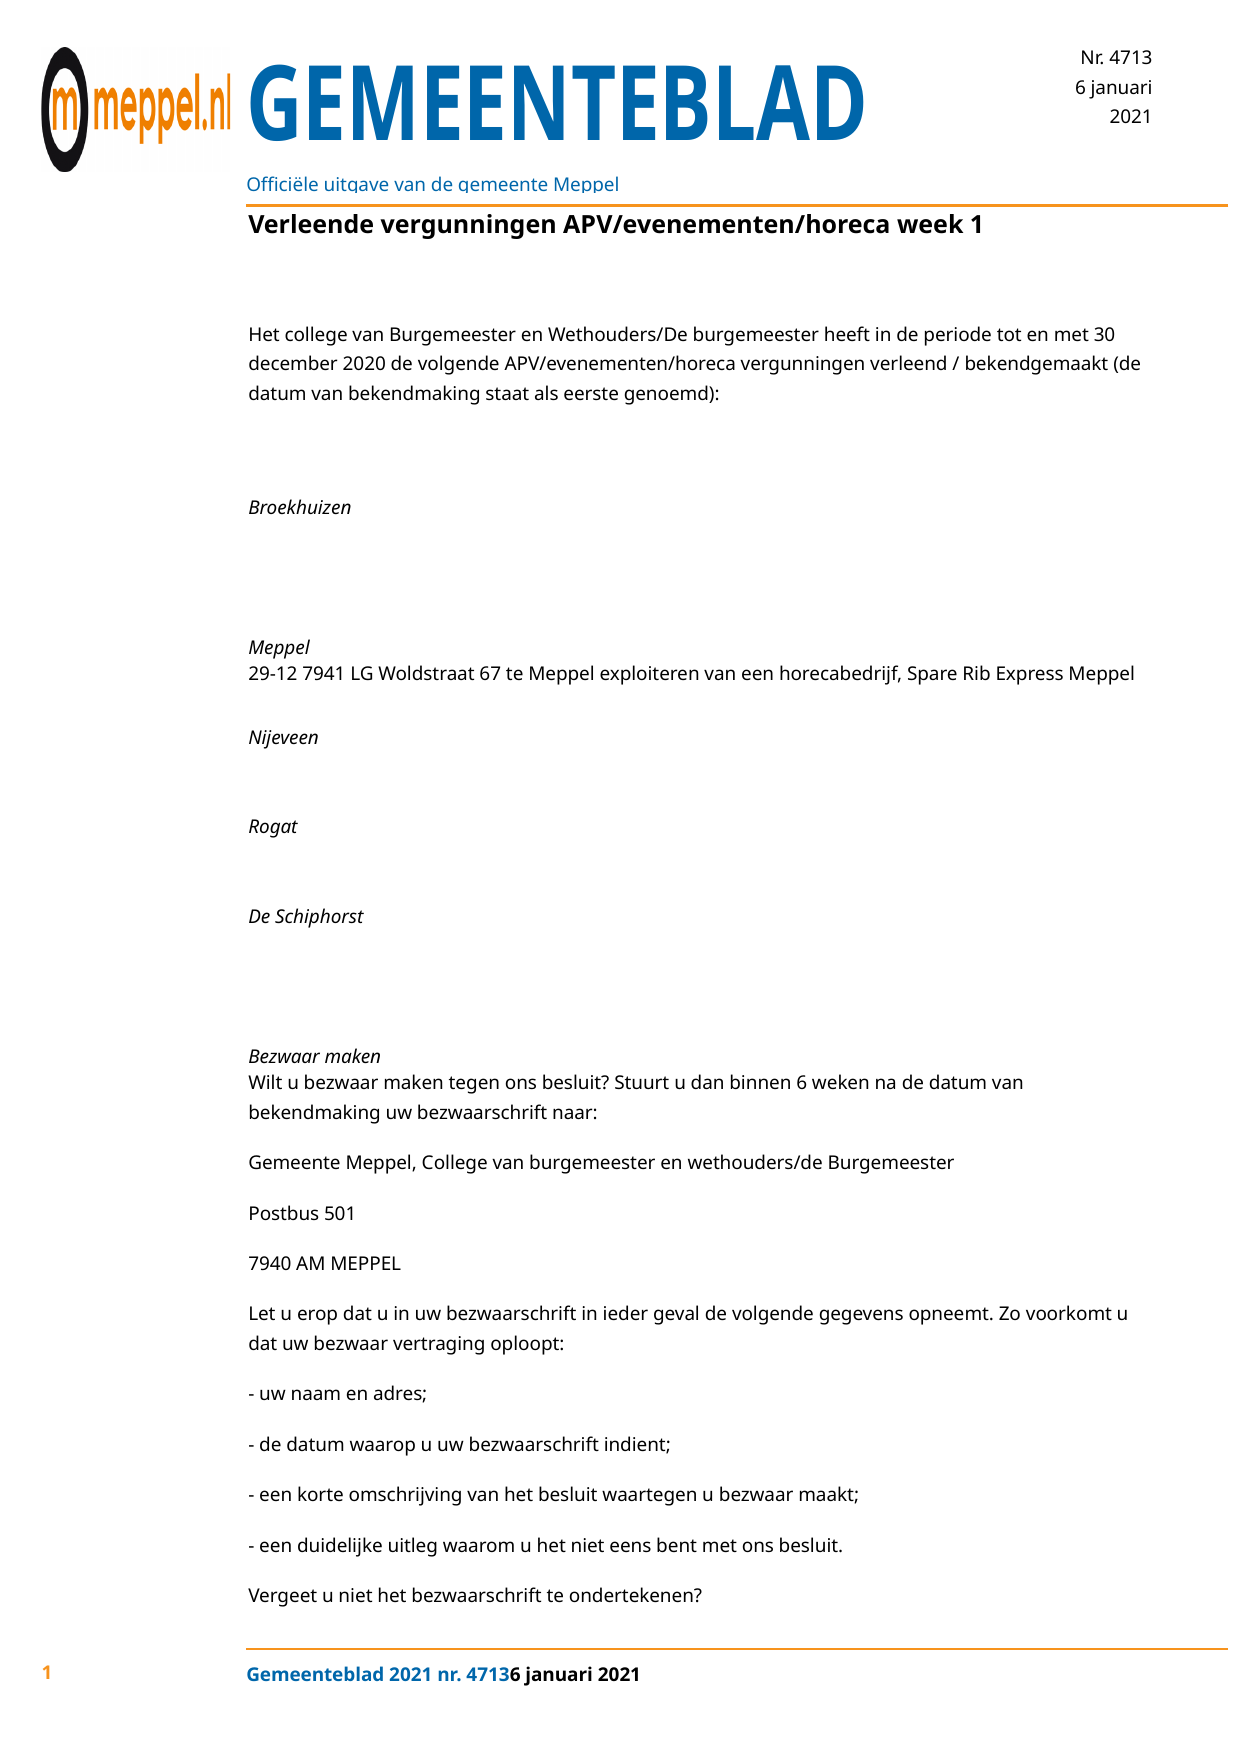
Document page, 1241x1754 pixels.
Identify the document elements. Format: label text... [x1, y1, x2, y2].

text Let u erop dat u in uw bezwaarschrift in ieder geval de volgende gegevens opneemt. Zo voorkomt u dat uw bezwaar vertraging oploopt: [248, 1301, 1152, 1356]
text - een korte omschrijving van het besluit waartegen u bezwaar maakt; [248, 1481, 1152, 1507]
text 29-12 7941 LG Woldstraat 67 te Meppel exploiteren van een horecabedrijf, Spare Rib Express Meppel [248, 660, 1152, 686]
text - een duidelijke uitleg waarom u het niet eens bent met ons besluit. [248, 1532, 1152, 1557]
picture [41, 47, 231, 172]
text De Schiphorst [248, 903, 1152, 929]
text Rogat [248, 814, 1152, 839]
text Verleende vergunningen APV/evenementen/horeca week 1 [248, 207, 1152, 241]
text Vergeet u niet het bezwaarschrift te ondertekenen? [248, 1582, 1152, 1608]
text Postbus 501 [248, 1200, 1152, 1225]
text Broekhuizen [248, 494, 1152, 520]
text Nijeveen [248, 724, 1152, 750]
text Gemeente Meppel, College van burgemeester en wethouders/de Burgemeester [248, 1149, 1152, 1175]
text Bezwaar maken [248, 1043, 1152, 1069]
text - uw naam en adres; [248, 1381, 1152, 1406]
text Het college van Burgemeester en Wethouders/De burgemeester heeft in de periode tot en met 30 december 2020 de volgende APV/evenementen/horeca vergunningen verleend / bekendgemaakt (de datum van bekendmaking staat als eerste genoemd): [248, 321, 1152, 406]
text Meppel [248, 634, 1152, 660]
text - de datum waarop u uw bezwaarschrift indient; [248, 1431, 1152, 1457]
text 7940 AM MEPPEL [248, 1250, 1152, 1276]
text Wilt u bezwaar maken tegen ons besluit? Stuurt u dan binnen 6 weken na de datum van bekendmaking uw bezwaarschrift naar: [248, 1069, 1152, 1124]
